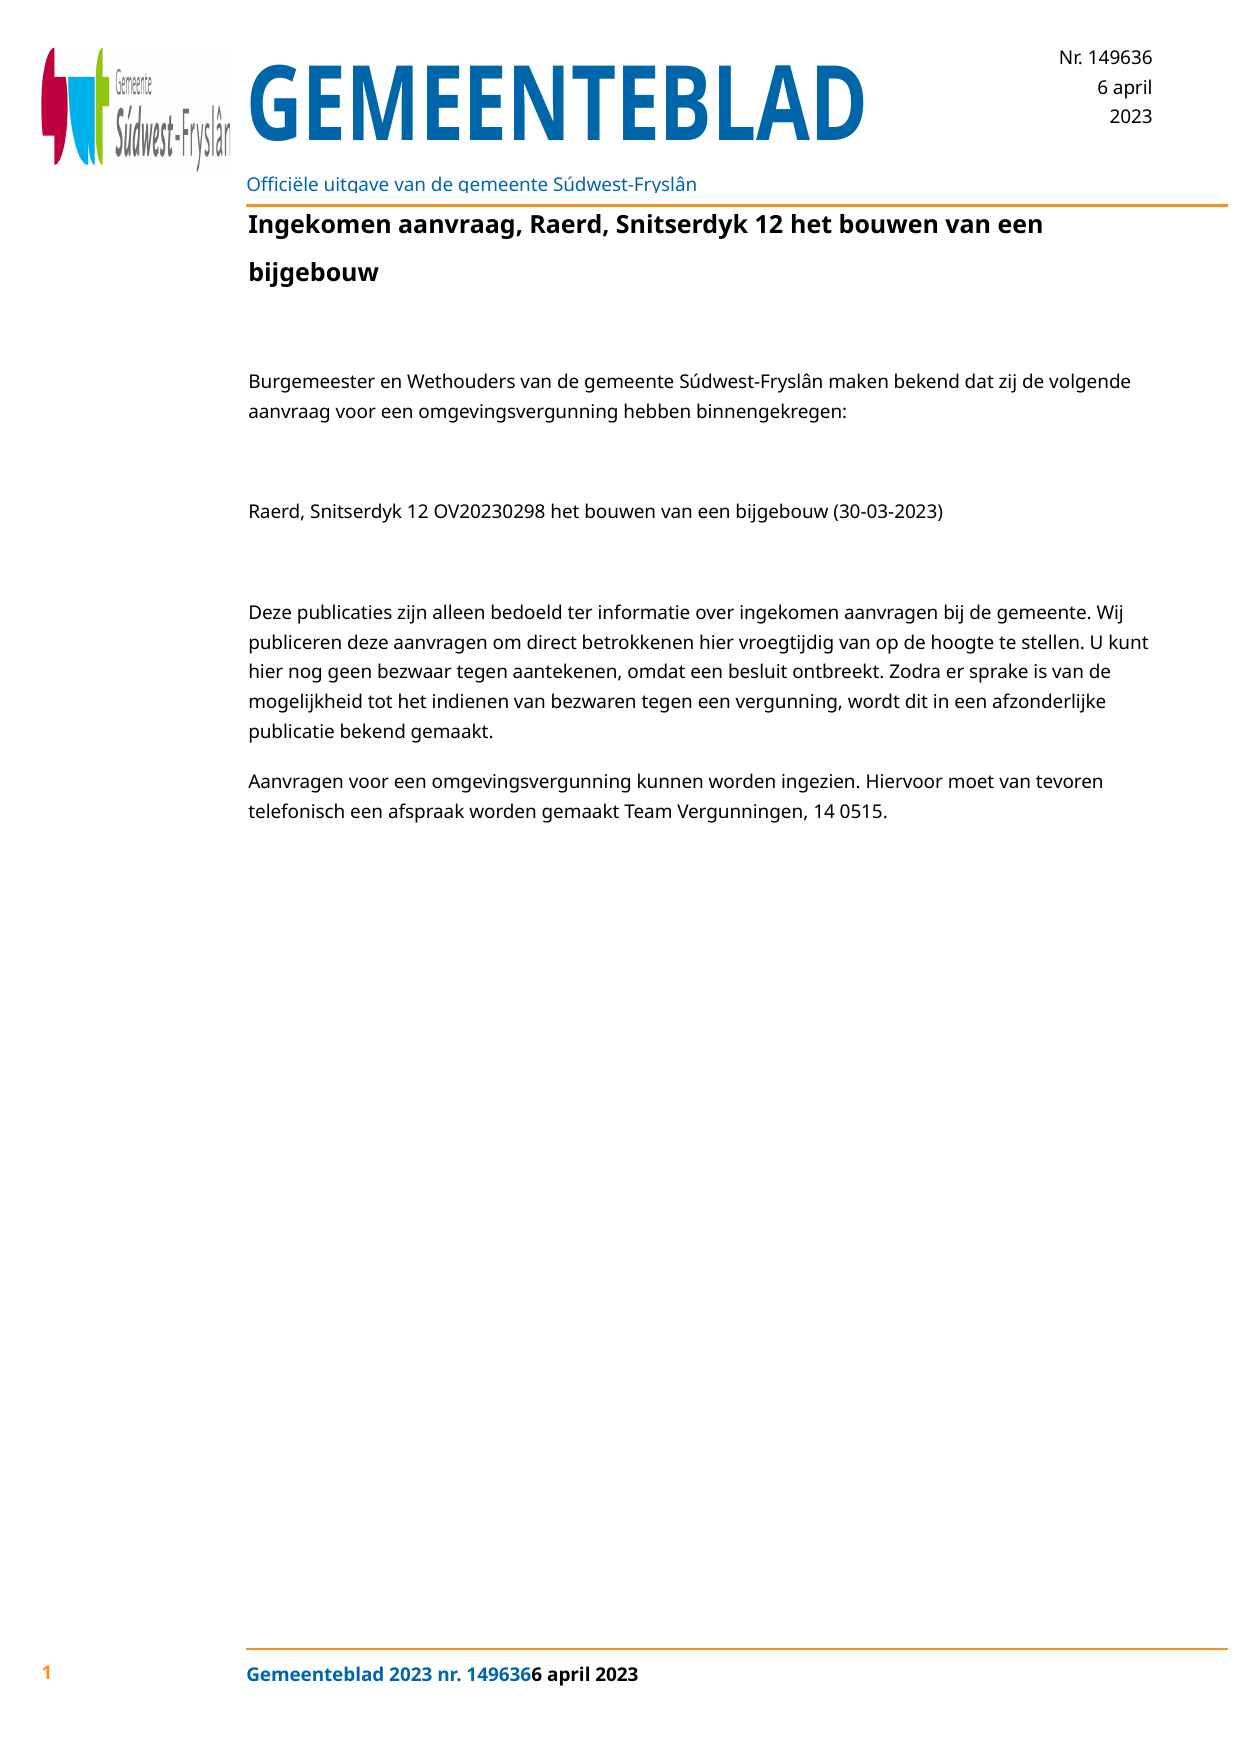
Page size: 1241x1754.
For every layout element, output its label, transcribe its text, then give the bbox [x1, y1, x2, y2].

text Ingekomen aanvraag, Raerd, Snitserdyk 12 het bouwen van een bijgebouw [248, 207, 1152, 288]
text Deze publicaties zijn alleen bedoeld ter informatie over ingekomen aanvragen bij de gemeente. Wij publiceren deze aanvragen om direct betrokkenen hier vroegtijdig van op de hoogte te stellen. U kunt hier nog geen bezwaar tegen aantekenen, omdat een besluit ontbreekt. Zodra er sprake is van de mogelijkheid tot het indienen van bezwaren tegen een vergunning, wordt dit in een afzonderlijke publicatie bekend gemaakt. [248, 599, 1152, 744]
picture [41, 47, 231, 172]
text Raerd, Snitserdyk 12 OV20230298 het bouwen van een bijgebouw (30-03-2023) [248, 499, 1152, 524]
text Burgemeester en Wethouders van de gemeente Súdwest-Fryslân maken bekend dat zij de volgende aanvraag voor een omgevingsvergunning hebben binnengekregen: [248, 368, 1152, 424]
text Aanvragen voor een omgevingsvergunning kunnen worden ingezien. Hiervoor moet van tevoren telefonisch een afspraak worden gemaakt Team Vergunningen, 14 0515. [248, 768, 1152, 824]
